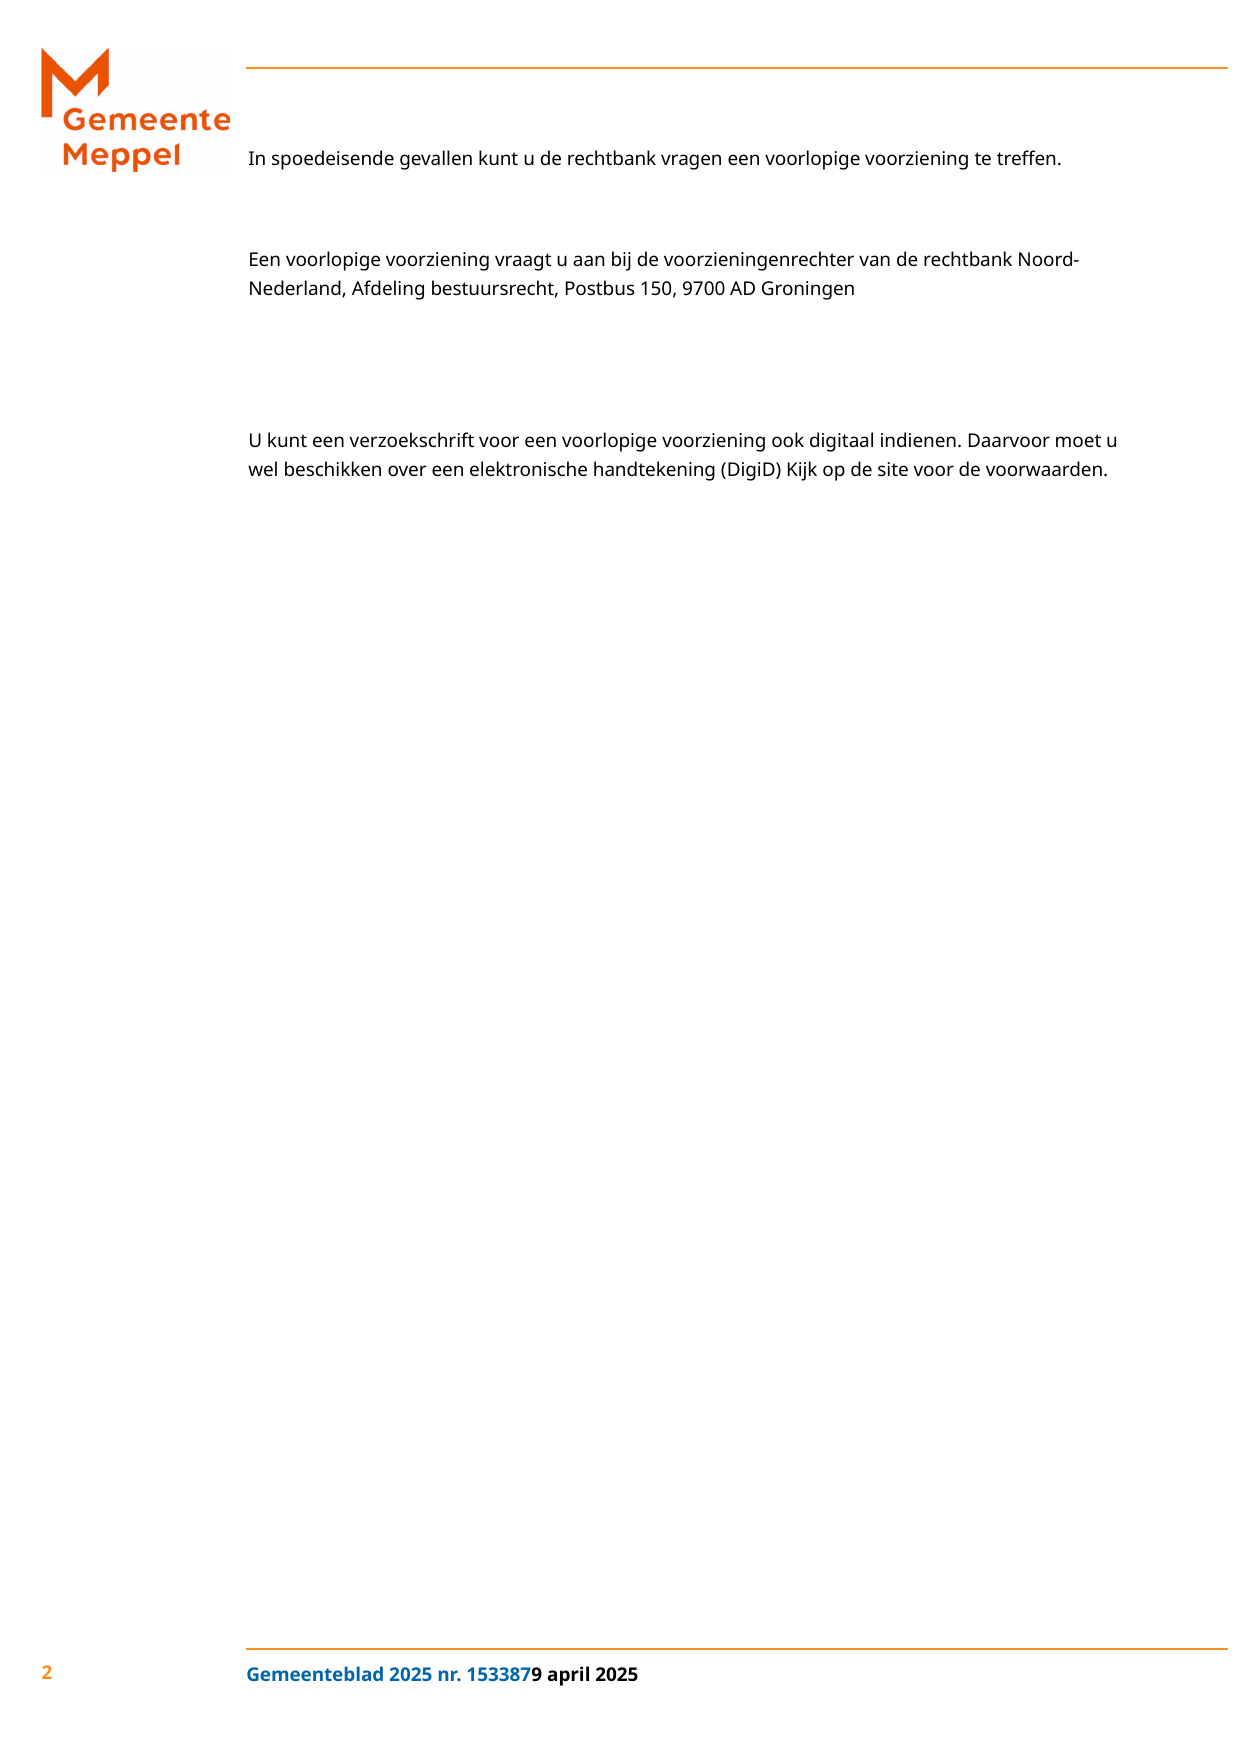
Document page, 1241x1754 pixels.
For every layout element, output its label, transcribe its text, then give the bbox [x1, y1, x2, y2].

text U kunt een verzoekschrift voor een voorlopige voorziening ook digitaal indienen. Daarvoor moet u wel beschikken over een elektronische handtekening (DigiD) Kijk op de site voor de voorwaarden. [248, 427, 1152, 482]
text Een voorlopige voorziening vraagt u aan bij de voorzieningenrechter van de rechtbank Noord-Nederland, Afdeling bestuursrecht, Postbus 150, 9700 AD Groningen [248, 246, 1152, 301]
picture [41, 47, 231, 172]
text In spoedeisende gevallen kunt u de rechtbank vragen een voorlopige voorziening te treffen. [248, 145, 1152, 171]
